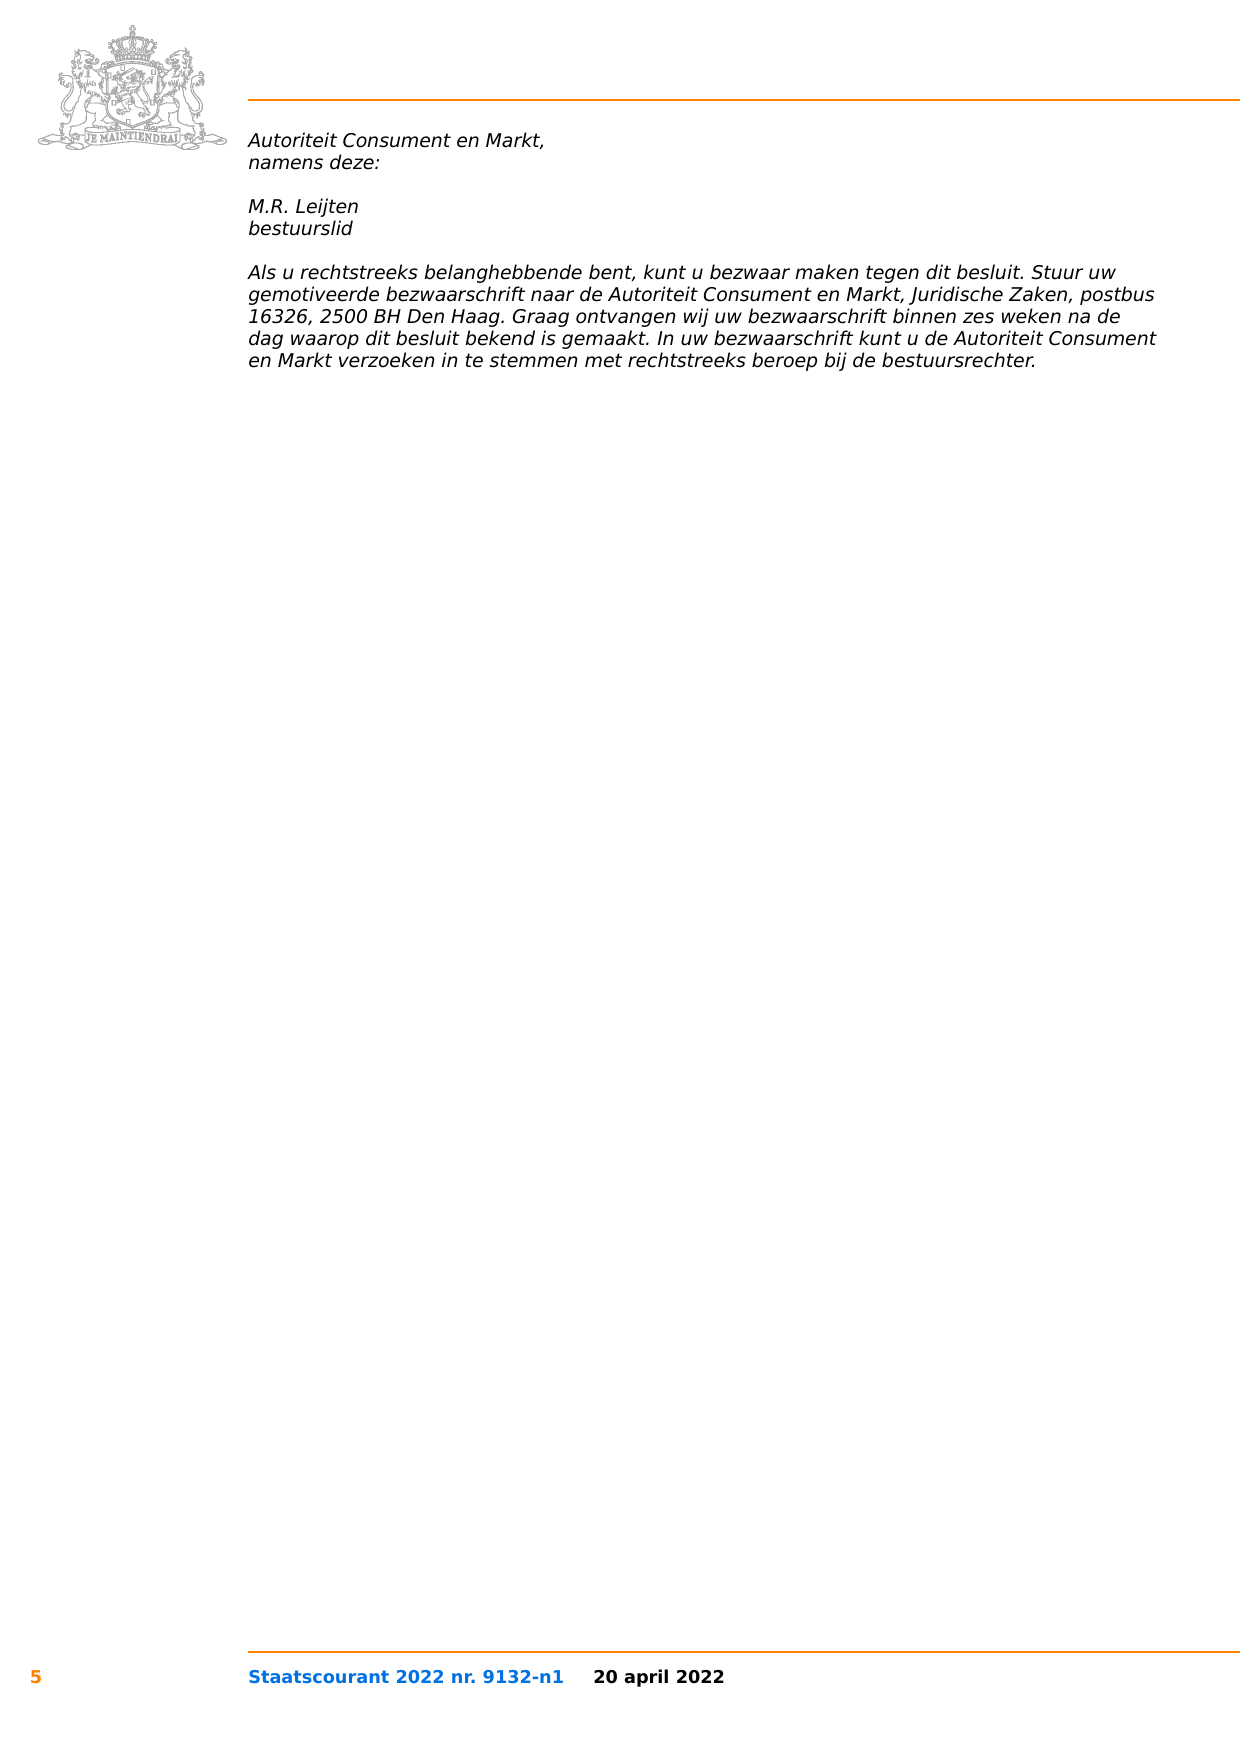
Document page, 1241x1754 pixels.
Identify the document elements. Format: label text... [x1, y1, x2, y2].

picture [38, 25, 227, 150]
text Als u rechtstreeks belanghebbende bent, kunt u bezwaar maken tegen dit besluit. Stuur uw gemotiveerde bezwaarschrift naar de Autoriteit Consument en Markt, Juridische Zaken, postbus 16326, 2500 BH Den Haag. Graag ontvangen wij uw bezwaarschrift binnen zes weken na de dag waarop dit besluit bekend is gemaakt. In uw bezwaarschrift kunt u de Autoriteit Consument en Markt verzoeken in te stemmen met rechtstreeks beroep bij de bestuursrechter. [248, 262, 1163, 372]
text Autoriteit Consument en Markt, namens deze: M.R. Leijten bestuurslid [248, 130, 1163, 240]
